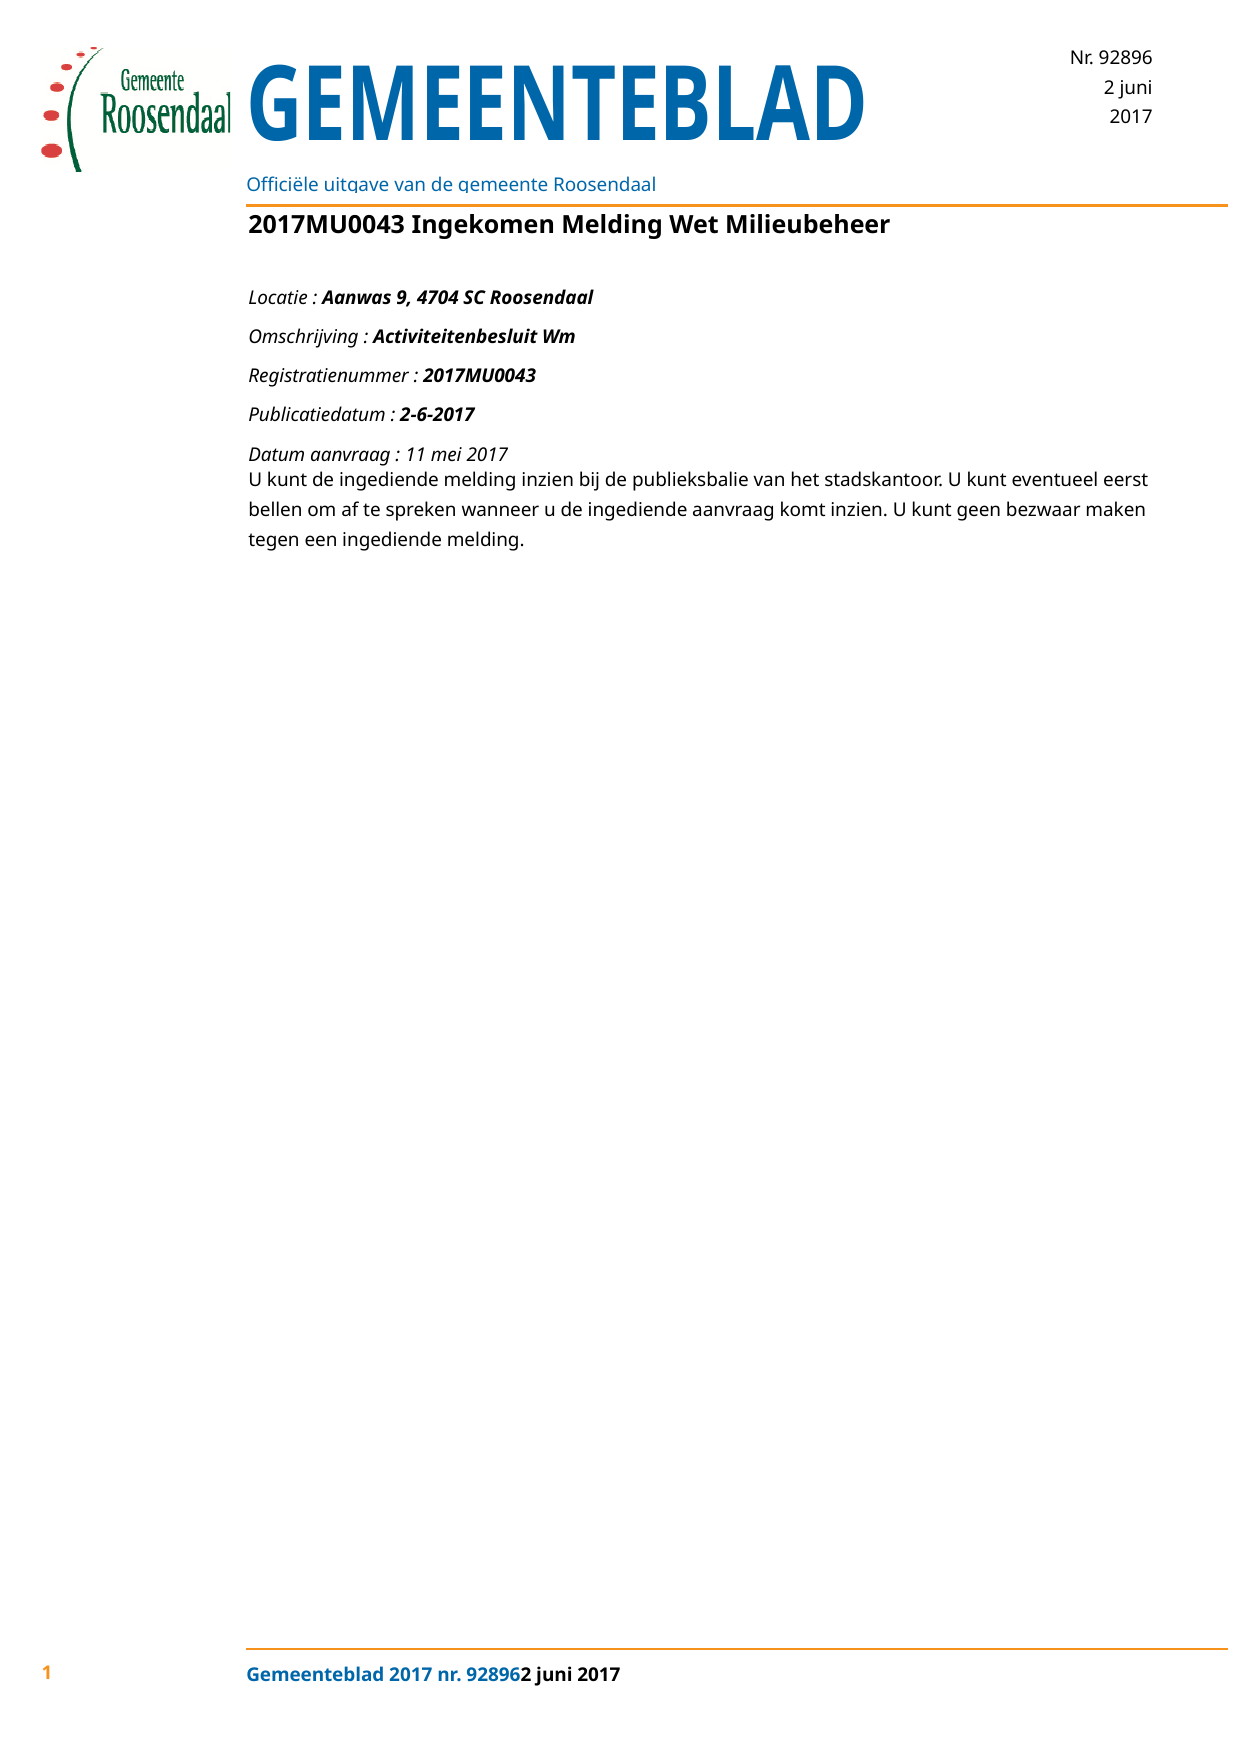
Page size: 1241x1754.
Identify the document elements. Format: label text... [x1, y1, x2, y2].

picture [41, 47, 231, 172]
text Locatie : Aanwas 9, 4704 SC Roosendaal [248, 284, 1152, 309]
text Publicatiedatum : 2-6-2017 [248, 402, 1152, 427]
text Registratienummer : 2017MU0043 [248, 362, 1152, 388]
text U kunt de ingediende melding inzien bij de publieksbalie van het stadskantoor. U kunt eventueel eerst bellen om af te spreken wanneer u de ingediende aanvraag komt inzien. U kunt geen bezwaar maken tegen een ingediende melding. [248, 467, 1152, 552]
text 2017MU0043 Ingekomen Melding Wet Milieubeheer [248, 207, 1152, 241]
text Omschrijving : Activiteitenbesluit Wm [248, 323, 1152, 349]
text Datum aanvraag : 11 mei 2017 [248, 441, 1152, 467]
